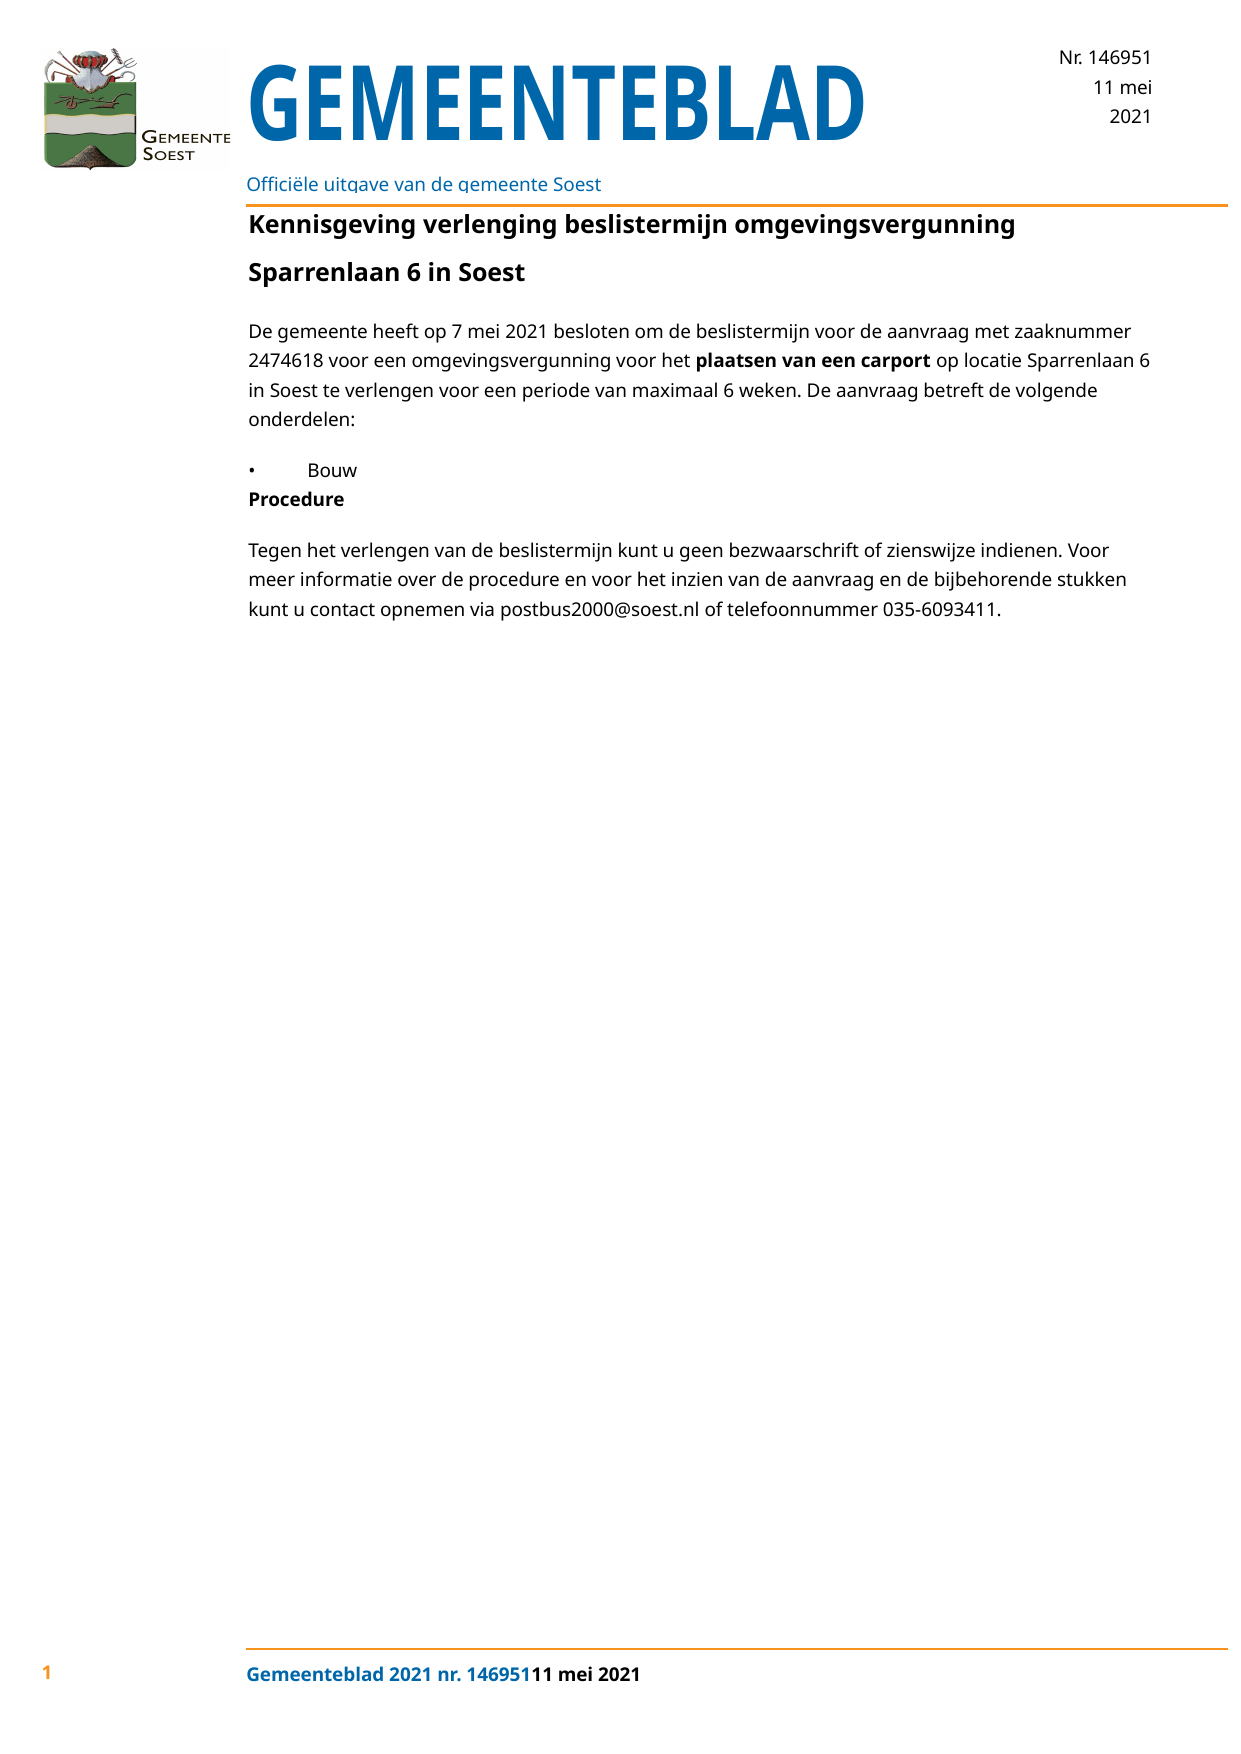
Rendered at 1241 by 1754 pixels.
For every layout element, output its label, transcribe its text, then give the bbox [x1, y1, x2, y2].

list Bouw [248, 457, 1152, 483]
text Procedure [248, 487, 1152, 512]
text De gemeente heeft op 7 mei 2021 besloten om de beslistermijn voor de aanvraag met zaaknummer 2474618 voor een omgevingsvergunning voor het plaatsen van een carport op locatie Sparrenlaan 6 in Soest te verlengen voor een periode van maximaal 6 weken. De aanvraag betreft de volgende onderdelen: [248, 318, 1152, 432]
picture [41, 47, 231, 172]
text Tegen het verlengen van de beslistermijn kunt u geen bezwaarschrift of zienswijze indienen. Voor meer informatie over de procedure en voor het inzien van de aanvraag en de bijbehorende stukken kunt u contact opnemen via postbus2000@soest.nl of telefoonnummer 035-6093411. [248, 537, 1152, 622]
text Kennisgeving verlenging beslistermijn omgevingsvergunning Sparrenlaan 6 in Soest [248, 207, 1152, 288]
